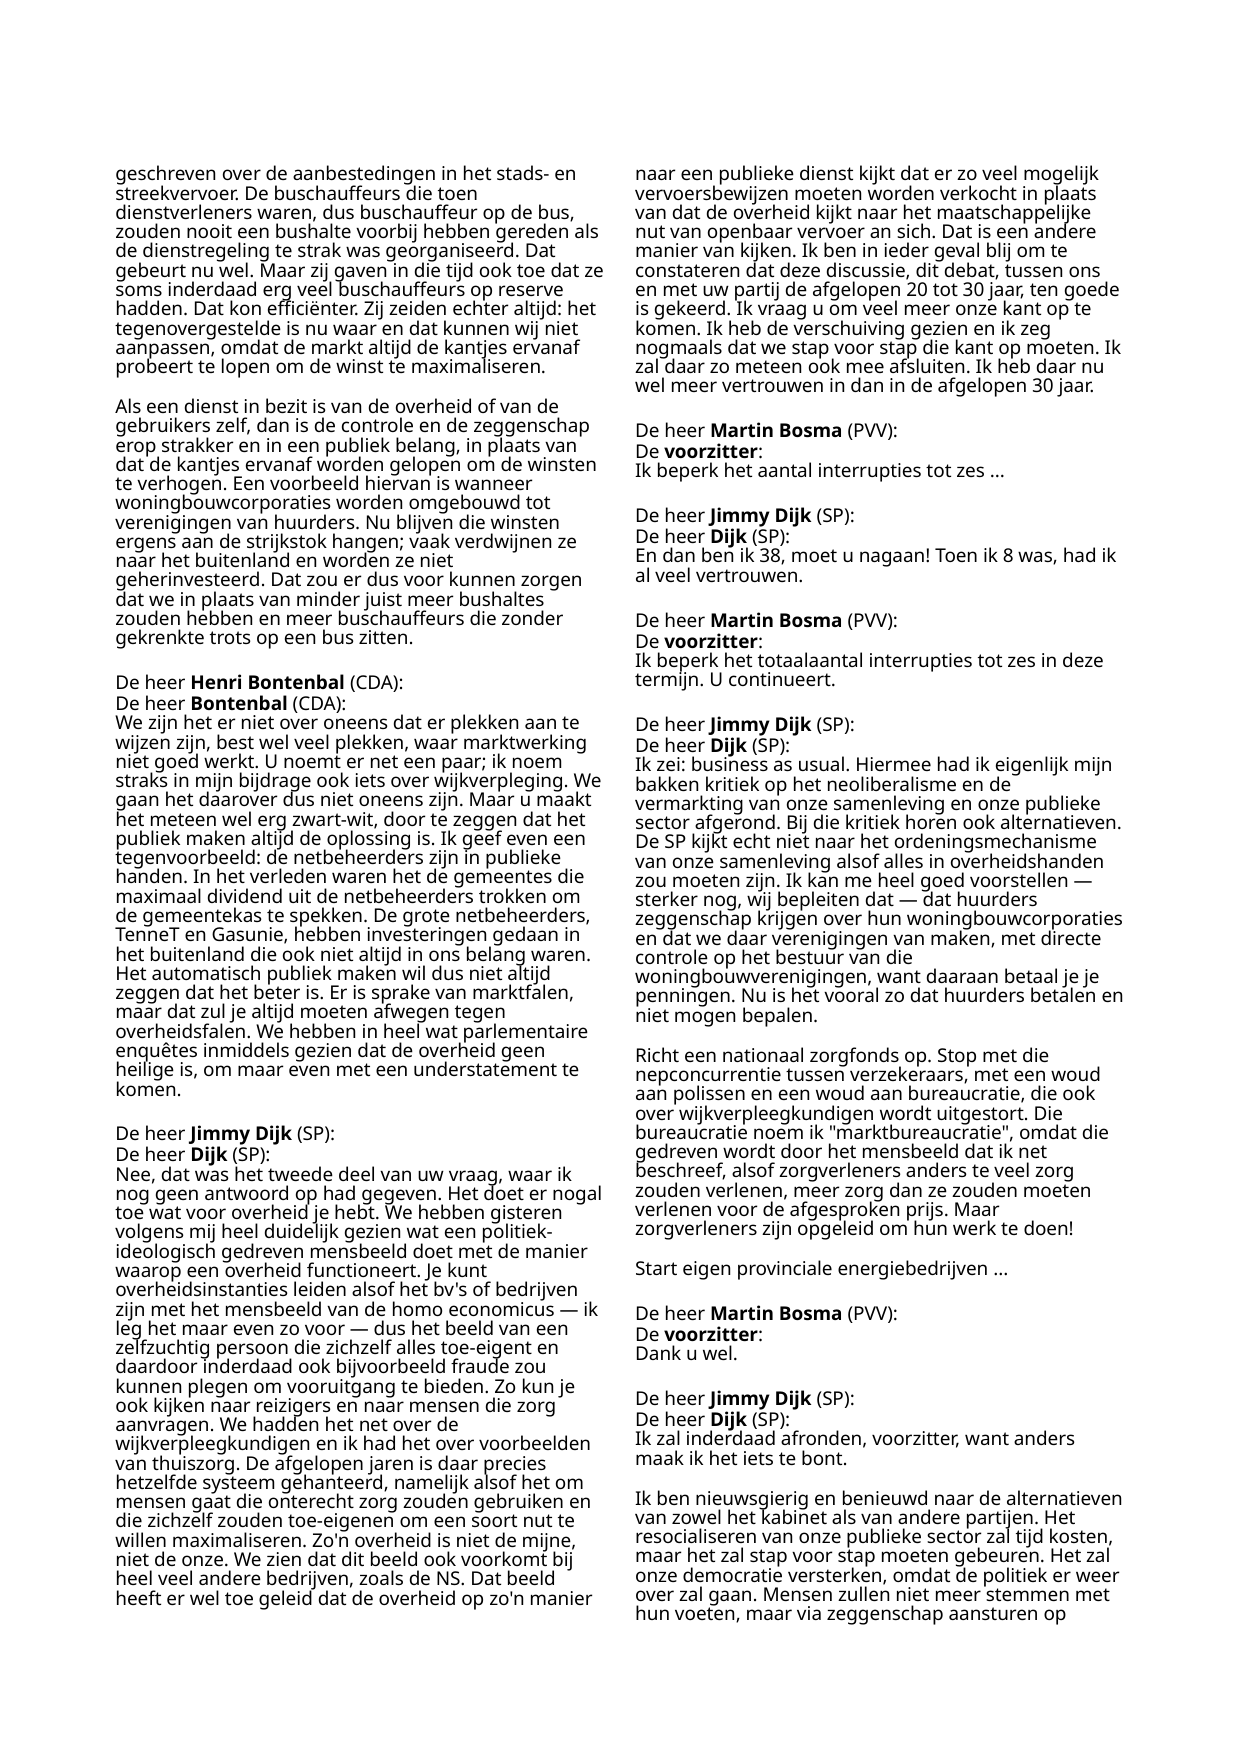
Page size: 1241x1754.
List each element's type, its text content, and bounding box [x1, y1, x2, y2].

text Ik zei: business as usual. Hiermee had ik eigenlijk mijn bakken kritiek op het neoliberalisme en de vermarkting van onze samenleving en onze publieke sector afgerond. Bij die kritiek horen ook alternatieven. De SP kijkt echt niet naar het ordeningsmechanisme van onze samenleving alsof alles in overheidshanden zou moeten zijn. Ik kan me heel goed voorstellen — sterker nog, wij bepleiten dat — dat huurders zeggenschap krijgen over hun woningbouwcorporaties en dat we daar verenigingen van maken, met directe controle op het bestuur van die woningbouwverenigingen, want daaraan betaal je je penningen. Nu is het vooral zo dat huurders betalen en niet mogen bepalen. [635, 756, 1125, 1026]
text Ik zal inderdaad afronden, voorzitter, want anders maak ik het iets te bont. [635, 1430, 1125, 1469]
text De voorzitter: [635, 633, 1125, 652]
text De heer Henri Bontenbal (CDA): [115, 669, 605, 695]
text De voorzitter: [635, 443, 1125, 462]
text geschreven over de aanbestedingen in het stads- en streekvervoer. De buschauffeurs die toen dienstverleners waren, dus buschauffeur op de bus, zouden nooit een bushalte voorbij hebben gereden als de dienstregeling te strak was georganiseerd. Dat gebeurt nu wel. Maar zij gaven in die tijd ook toe dat ze soms inderdaad erg veel buschauffeurs op reserve hadden. Dat kon efficiënter. Zij zeiden echter altijd: het tegenovergestelde is nu waar en dat kunnen wij niet aanpassen, omdat de markt altijd de kantjes ervanaf probeert te lopen om de winst te maximaliseren. [115, 165, 605, 377]
text De heer Jimmy Dijk (SP): [115, 1121, 605, 1146]
text Ik ben nieuwsgierig en benieuwd naar de alternatieven van zowel het kabinet als van andere partijen. Het resocialiseren van onze publieke sector zal tijd kosten, maar het zal stap voor stap moeten gebeuren. Het zal onze democratie versterken, omdat de politiek er weer over zal gaan. Mensen zullen niet meer stemmen met hun voeten, maar via zeggenschap aansturen op [635, 1490, 1125, 1624]
text Dank u wel. [635, 1345, 1125, 1364]
text Ik beperk het totaalaantal interrupties tot zes in deze termijn. U continueert. [635, 652, 1125, 690]
text Richt een nationaal zorgfonds op. Stop met die nepconcurrentie tussen verzekeraars, met een woud aan polissen en een woud aan bureaucratie, die ook over wijkverpleegkundigen wordt uitgestort. Die bureaucratie noem ik "marktbureaucratie", omdat die gedreven wordt door het mensbeeld dat ik net beschreef, alsof zorgverleners anders te veel zorg zouden verlenen, meer zorg dan ze zouden moeten verlenen voor de afgesproken prijs. Maar zorgverleners zijn opgeleid om hun werk te doen! [635, 1047, 1125, 1239]
text We zijn het er niet over oneens dat er plekken aan te wijzen zijn, best wel veel plekken, waar marktwerking niet goed werkt. U noemt er net een paar; ik noem straks in mijn bijdrage ook iets over wijkverpleging. We gaan het daarover dus niet oneens zijn. Maar u maakt het meteen wel erg zwart-wit, door te zeggen dat het publiek maken altijd de oplossing is. Ik geef even een tegenvoorbeeld: de netbeheerders zijn in publieke handen. In het verleden waren het de gemeentes die maximaal dividend uit de netbeheerders trokken om de gemeentekas te spekken. De grote netbeheerders, TenneT en Gasunie, hebben investeringen gedaan in het buitenland die ook niet altijd in ons belang waren. Het automatisch publiek maken wil dus niet altijd zeggen dat het beter is. Er is sprake van marktfalen, maar dat zul je altijd moeten afwegen tegen overheidsfalen. We hebben in heel wat parlementaire enquêtes inmiddels gezien dat de overheid geen heilige is, om maar even met een understatement te komen. [115, 714, 605, 1100]
text De heer Jimmy Dijk (SP): [635, 711, 1125, 737]
text De heer Martin Bosma (PVV): [635, 607, 1125, 633]
text De heer Jimmy Dijk (SP): [635, 502, 1125, 528]
text Als een dienst in bezit is van de overheid of van de gebruikers zelf, dan is de controle en de zeggenschap erop strakker en in een publiek belang, in plaats van dat de kantjes ervanaf worden gelopen om de winsten te verhogen. Een voorbeeld hiervan is wanneer woningbouwcorporaties worden omgebouwd tot verenigingen van huurders. Nu blijven die winsten ergens aan de strijkstok hangen; vaak verdwijnen ze naar het buitenland en worden ze niet geherinvesteerd. Dat zou er dus voor kunnen zorgen dat we in plaats van minder juist meer bushaltes zouden hebben en meer buschauffeurs die zonder gekrenkte trots op een bus zitten. [115, 398, 605, 648]
text Ik beperk het aantal interrupties tot zes ... [635, 462, 1125, 482]
text En dan ben ik 38, moet u nagaan! Toen ik 8 was, had ik al veel vertrouwen. [635, 547, 1125, 586]
text De heer Martin Bosma (PVV): [635, 1300, 1125, 1326]
text De heer Martin Bosma (PVV): [635, 417, 1125, 443]
text De heer Dijk (SP): [635, 1411, 1125, 1430]
text De heer Dijk (SP): [635, 737, 1125, 756]
text De heer Jimmy Dijk (SP): [635, 1385, 1125, 1411]
text De heer Bontenbal (CDA): [115, 695, 605, 714]
text De voorzitter: [635, 1326, 1125, 1345]
text Nee, dat was het tweede deel van uw vraag, waar ik nog geen antwoord op had gegeven. Het doet er nogal toe wat voor overheid je hebt. We hebben gisteren volgens mij heel duidelijk gezien wat een politiek-ideologisch gedreven mensbeeld doet met de manier waarop een overheid functioneert. Je kunt overheidsinstanties leiden alsof het bv's of bedrijven zijn met het mensbeeld van de homo economicus — ik leg het maar even zo voor — dus het beeld van een zelfzuchtig persoon die zichzelf alles toe-eigent en daardoor inderdaad ook bijvoorbeeld fraude zou kunnen plegen om vooruitgang te bieden. Zo kun je ook kijken naar reizigers en naar mensen die zorg aanvragen. We hadden het net over de wijkverpleegkundigen en ik had het over voorbeelden van thuiszorg. De afgelopen jaren is daar precies hetzelfde systeem gehanteerd, namelijk alsof het om mensen gaat die onterecht zorg zouden gebruiken en die zichzelf zouden toe-eigenen om een soort nut te willen maximaliseren. Zo'n overheid is niet de mijne, niet de onze. We zien dat dit beeld ook voorkomt bij heel veel andere bedrijven, zoals de NS. Dat beeld heeft er wel toe geleid dat de overheid op zo'n manier [115, 1166, 605, 1609]
text Start eigen provinciale energiebedrijven ... [635, 1260, 1125, 1279]
text De heer Dijk (SP): [115, 1146, 605, 1166]
text naar een publieke dienst kijkt dat er zo veel mogelijk vervoersbewijzen moeten worden verkocht in plaats van dat de overheid kijkt naar het maatschappelijke nut van openbaar vervoer an sich. Dat is een andere manier van kijken. Ik ben in ieder geval blij om te constateren dat deze discussie, dit debat, tussen ons en met uw partij de afgelopen 20 tot 30 jaar, ten goede is gekeerd. Ik vraag u om veel meer onze kant op te komen. Ik heb de verschuiving gezien en ik zeg nogmaals dat we stap voor stap die kant op moeten. Ik zal daar zo meteen ook mee afsluiten. Ik heb daar nu wel meer vertrouwen in dan in de afgelopen 30 jaar. [635, 165, 1125, 397]
text De heer Dijk (SP): [635, 528, 1125, 547]
